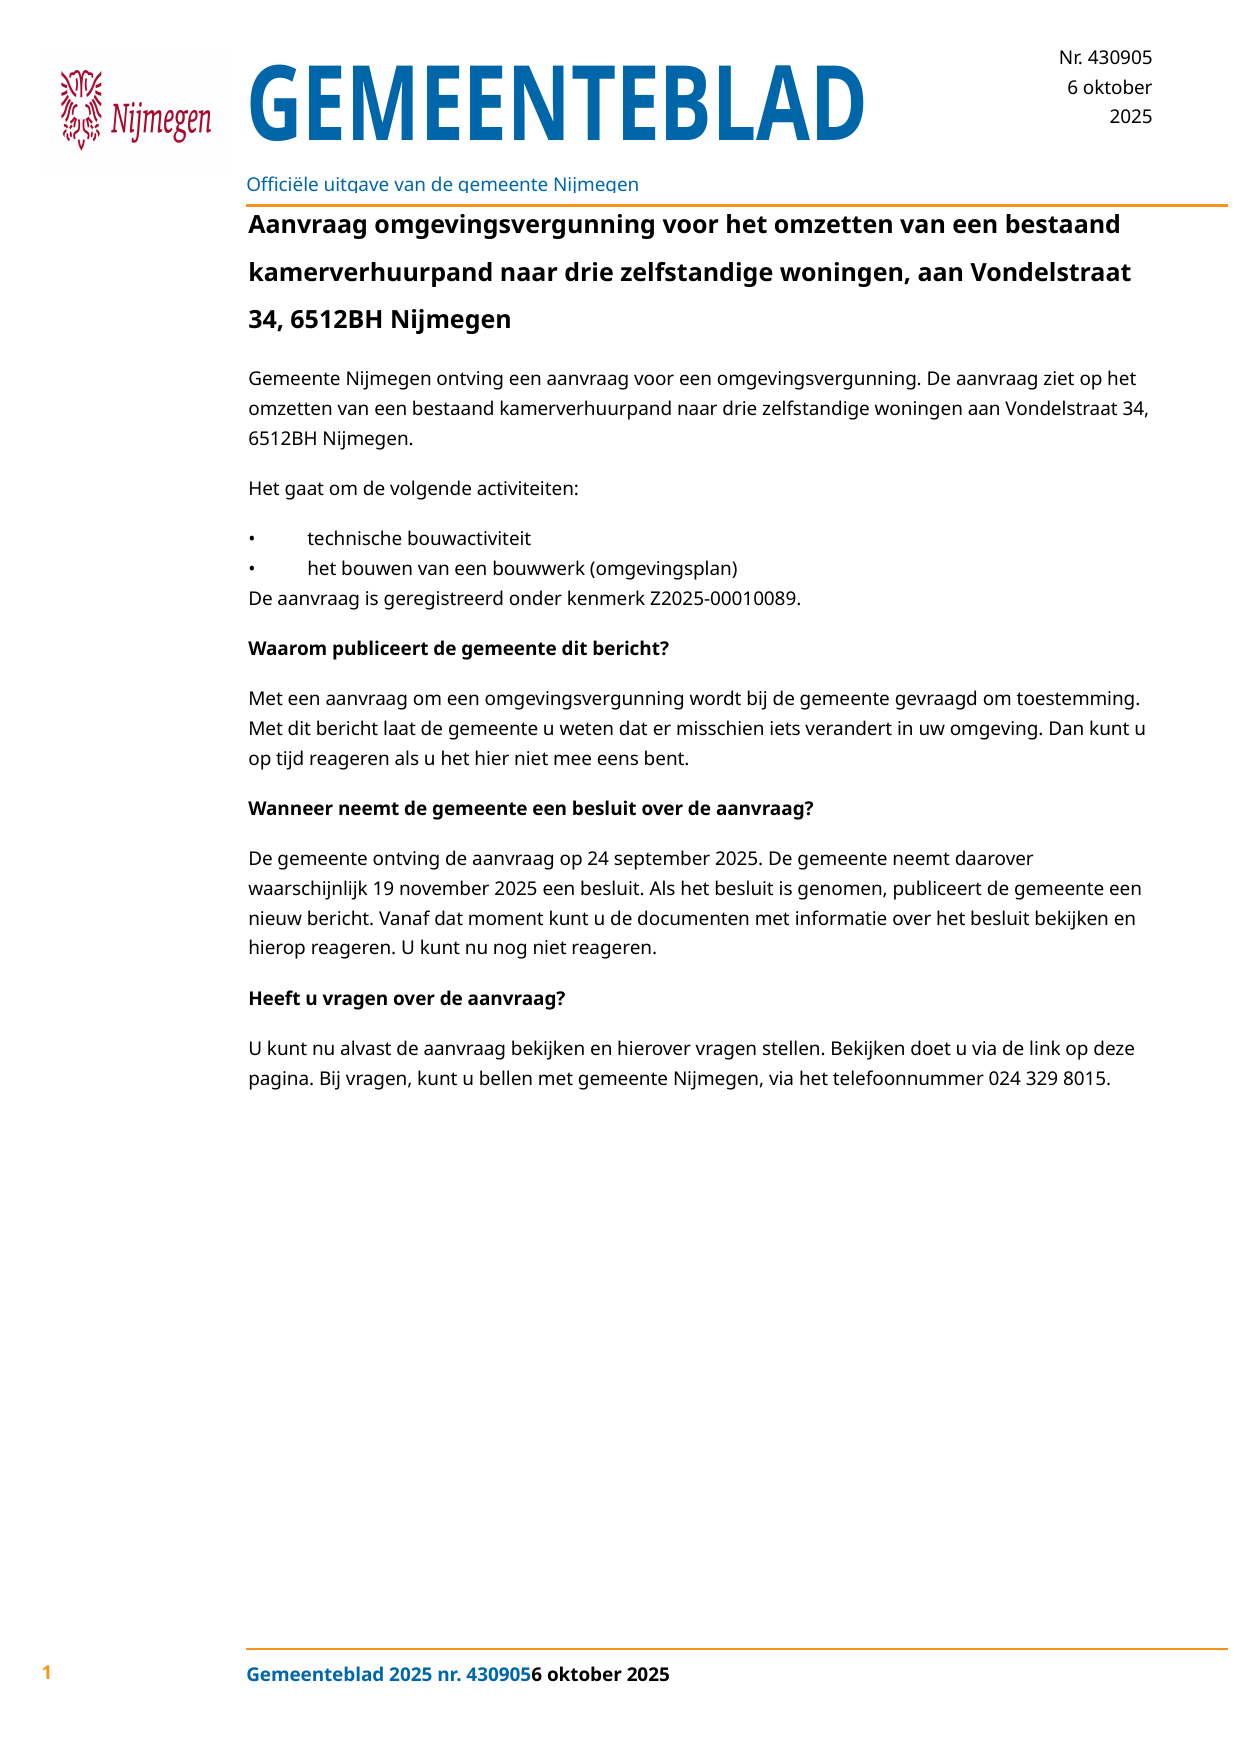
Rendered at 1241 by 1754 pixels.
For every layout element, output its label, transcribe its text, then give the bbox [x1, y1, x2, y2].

text Waarom publiceert de gemeente dit bericht? [248, 635, 1152, 661]
text Gemeente Nijmegen ontving een aanvraag voor een omgevingsvergunning. De aanvraag ziet op het omzetten van een bestaand kamerverhuurpand naar drie zelfstandige woningen aan Vondelstraat 34, 6512BH Nijmegen. [248, 366, 1152, 450]
list technische bouwactiviteit [248, 526, 1152, 551]
text De aanvraag is geregistreerd onder kenmerk Z2025-00010089. [248, 585, 1152, 610]
picture [41, 47, 231, 172]
text De gemeente ontving de aanvraag op 24 september 2025. De gemeente neemt daarover waarschijnlijk 19 november 2025 een besluit. Als het besluit is genomen, publiceert de gemeente een nieuw bericht. Vanaf dat moment kunt u de documenten met informatie over het besluit bekijken en hierop reageren. U kunt nu nog niet reageren. [248, 846, 1152, 960]
text Met een aanvraag om een omgevingsvergunning wordt bij de gemeente gevraagd om toestemming. Met dit bericht laat de gemeente u weten dat er misschien iets verandert in uw omgeving. Dan kunt u op tijd reageren als u het hier niet mee eens bent. [248, 686, 1152, 770]
text U kunt nu alvast de aanvraag bekijken en hierover vragen stellen. Bekijken doet u via de link op deze pagina. Bij vragen, kunt u bellen met gemeente Nijmegen, via het telefoonnummer 024 329 8015. [248, 1035, 1152, 1090]
text Wanneer neemt de gemeente een besluit over de aanvraag? [248, 795, 1152, 821]
list het bouwen van een bouwwerk (omgevingsplan) [248, 555, 1152, 581]
text Heeft u vragen over de aanvraag? [248, 985, 1152, 1010]
text Het gaat om de volgende activiteiten: [248, 475, 1152, 501]
text Aanvraag omgevingsvergunning voor het omzetten van een bestaand kamerverhuurpand naar drie zelfstandige woningen, aan Vondelstraat 34, 6512BH Nijmegen [248, 207, 1152, 336]
